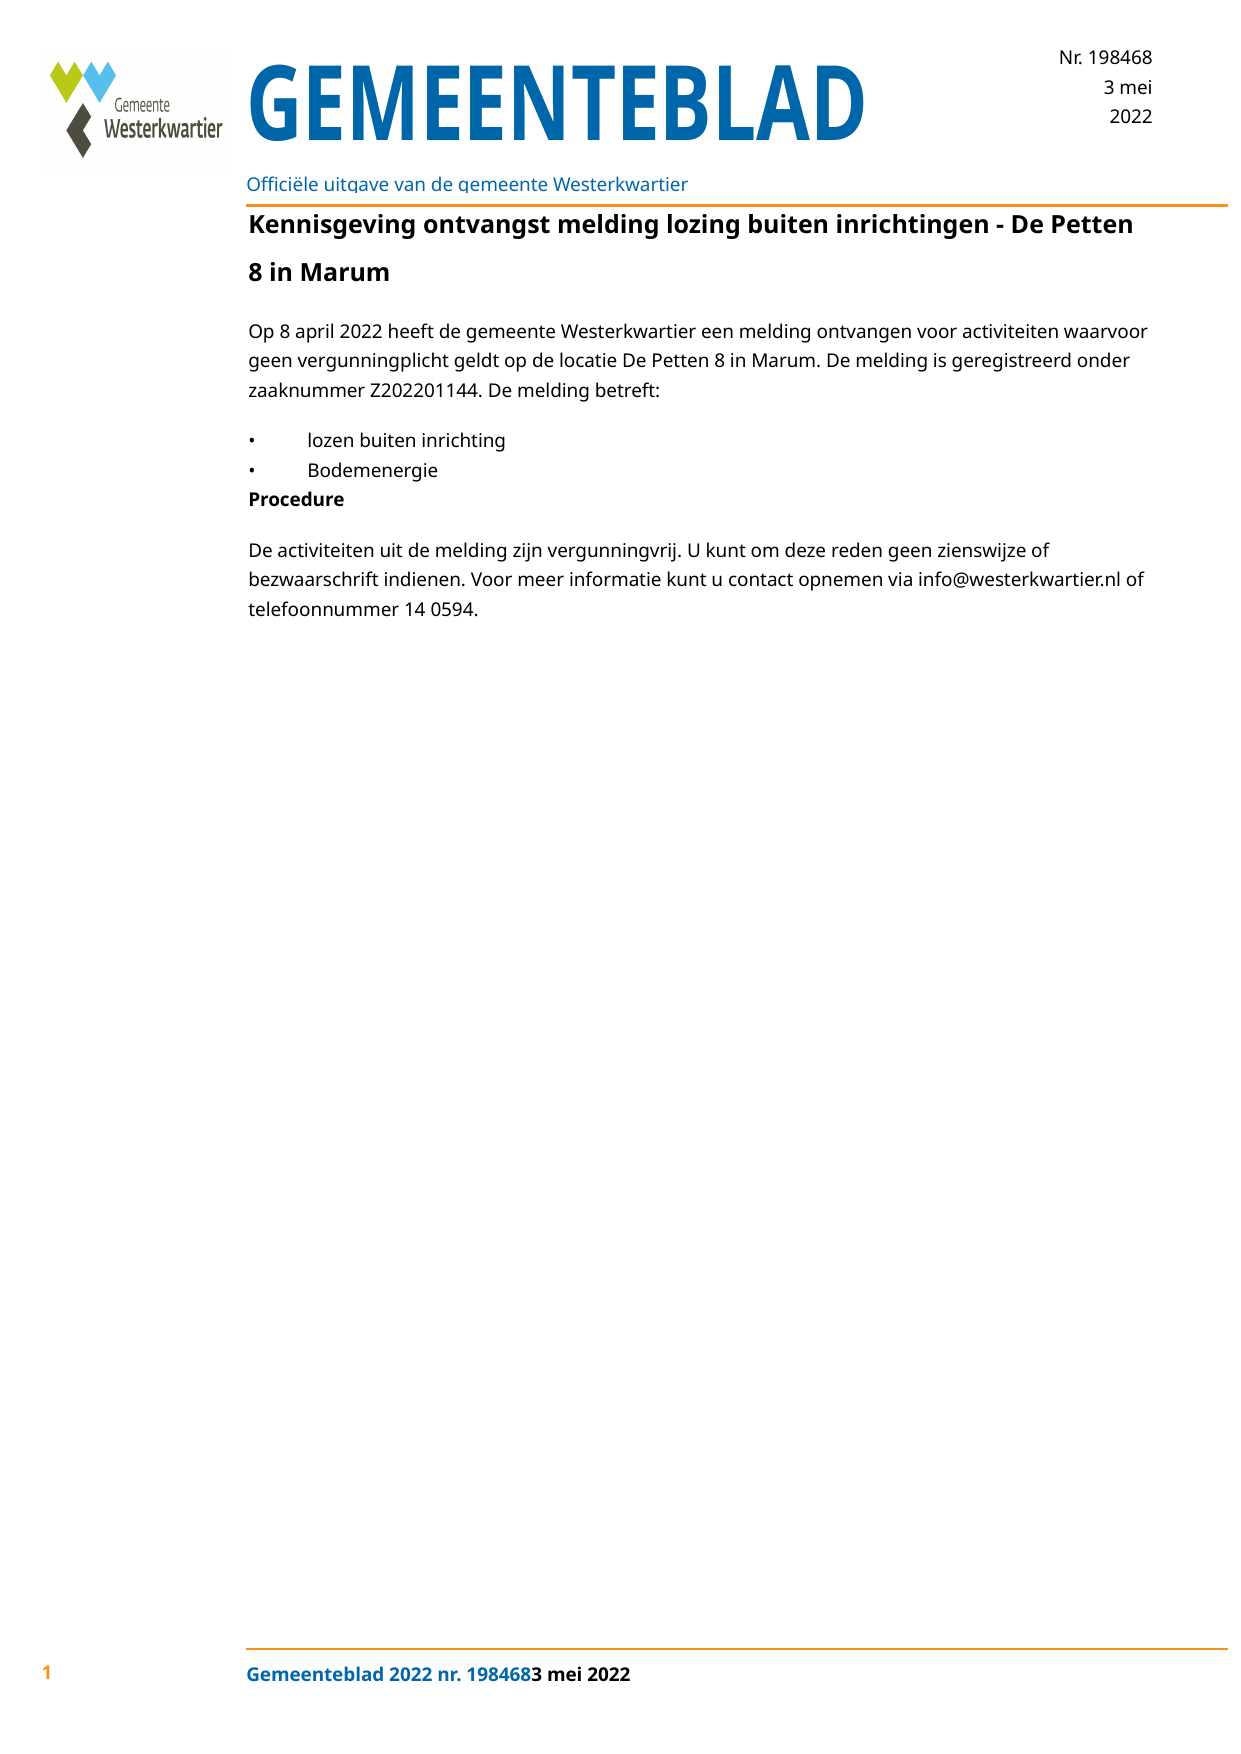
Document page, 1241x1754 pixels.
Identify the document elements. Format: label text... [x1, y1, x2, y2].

text Kennisgeving ontvangst melding lozing buiten inrichtingen - De Petten 8 in Marum [248, 207, 1152, 288]
picture [41, 47, 231, 172]
text Procedure [248, 487, 1152, 512]
text De activiteiten uit de melding zijn vergunningvrij. U kunt om deze reden geen zienswijze of bezwaarschrift indienen. Voor meer informatie kunt u contact opnemen via info@westerkwartier.nl of telefoonnummer 14 0594. [248, 537, 1152, 622]
text Op 8 april 2022 heeft de gemeente Westerkwartier een melding ontvangen voor activiteiten waarvoor geen vergunningplicht geldt op de locatie De Petten 8 in Marum. De melding is geregistreerd onder zaaknummer Z202201144. De melding betreft: [248, 318, 1152, 403]
list Bodemenergie [248, 457, 1152, 483]
list lozen buiten inrichting [248, 427, 1152, 453]
